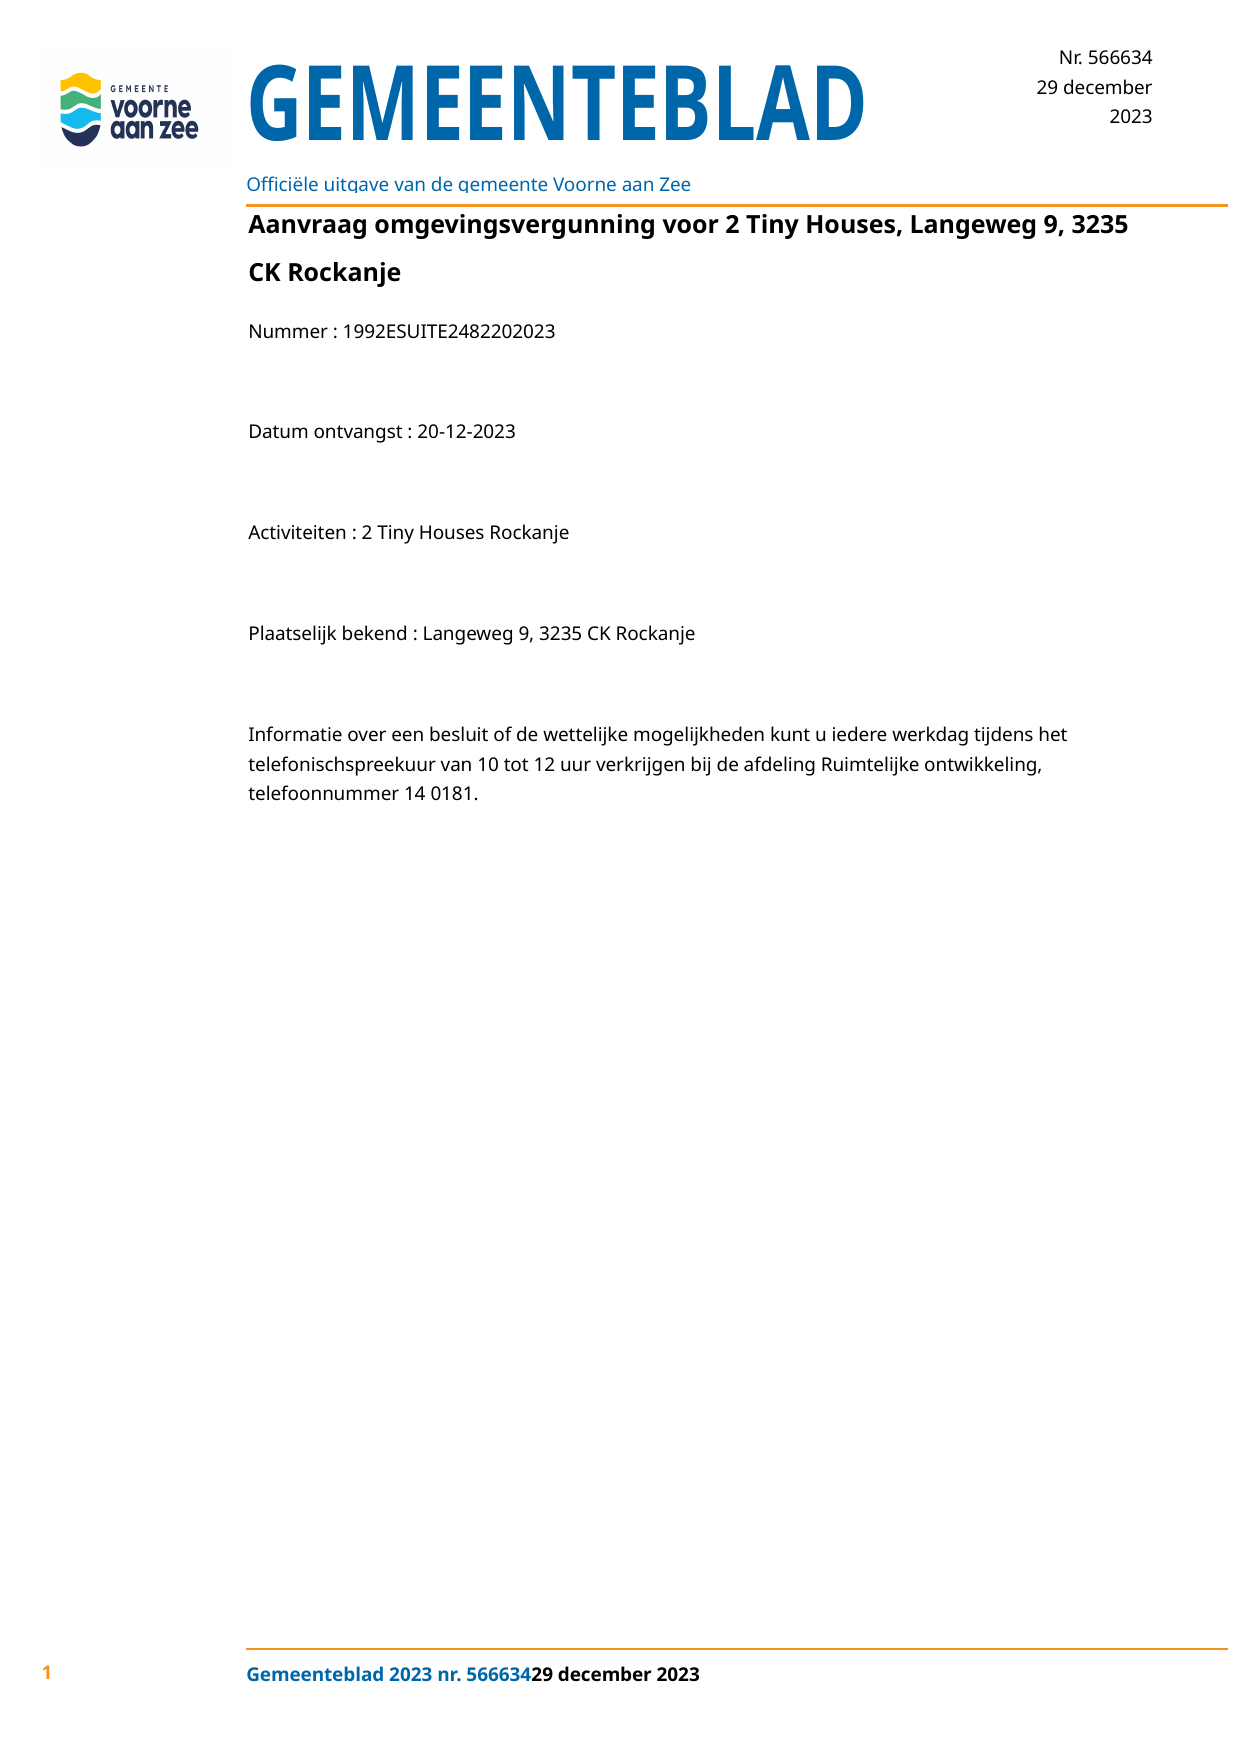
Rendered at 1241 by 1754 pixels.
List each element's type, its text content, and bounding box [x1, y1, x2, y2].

text Informatie over een besluit of de wettelijke mogelijkheden kunt u iedere werkdag tijdens het telefonischspreekuur van 10 tot 12 uur verkrijgen bij de afdeling Ruimtelijke ontwikkeling, telefoonnummer 14 0181. [248, 721, 1152, 806]
text Aanvraag omgevingsvergunning voor 2 Tiny Houses, Langeweg 9, 3235 CK Rockanje [248, 207, 1152, 288]
text Plaatselijk bekend : Langeweg 9, 3235 CK Rockanje [248, 620, 1152, 646]
picture [41, 47, 231, 172]
text Activiteiten : 2 Tiny Houses Rockanje [248, 519, 1152, 545]
text Datum ontvangst : 20-12-2023 [248, 419, 1152, 444]
text Nummer : 1992ESUITE2482202023 [248, 318, 1152, 344]
